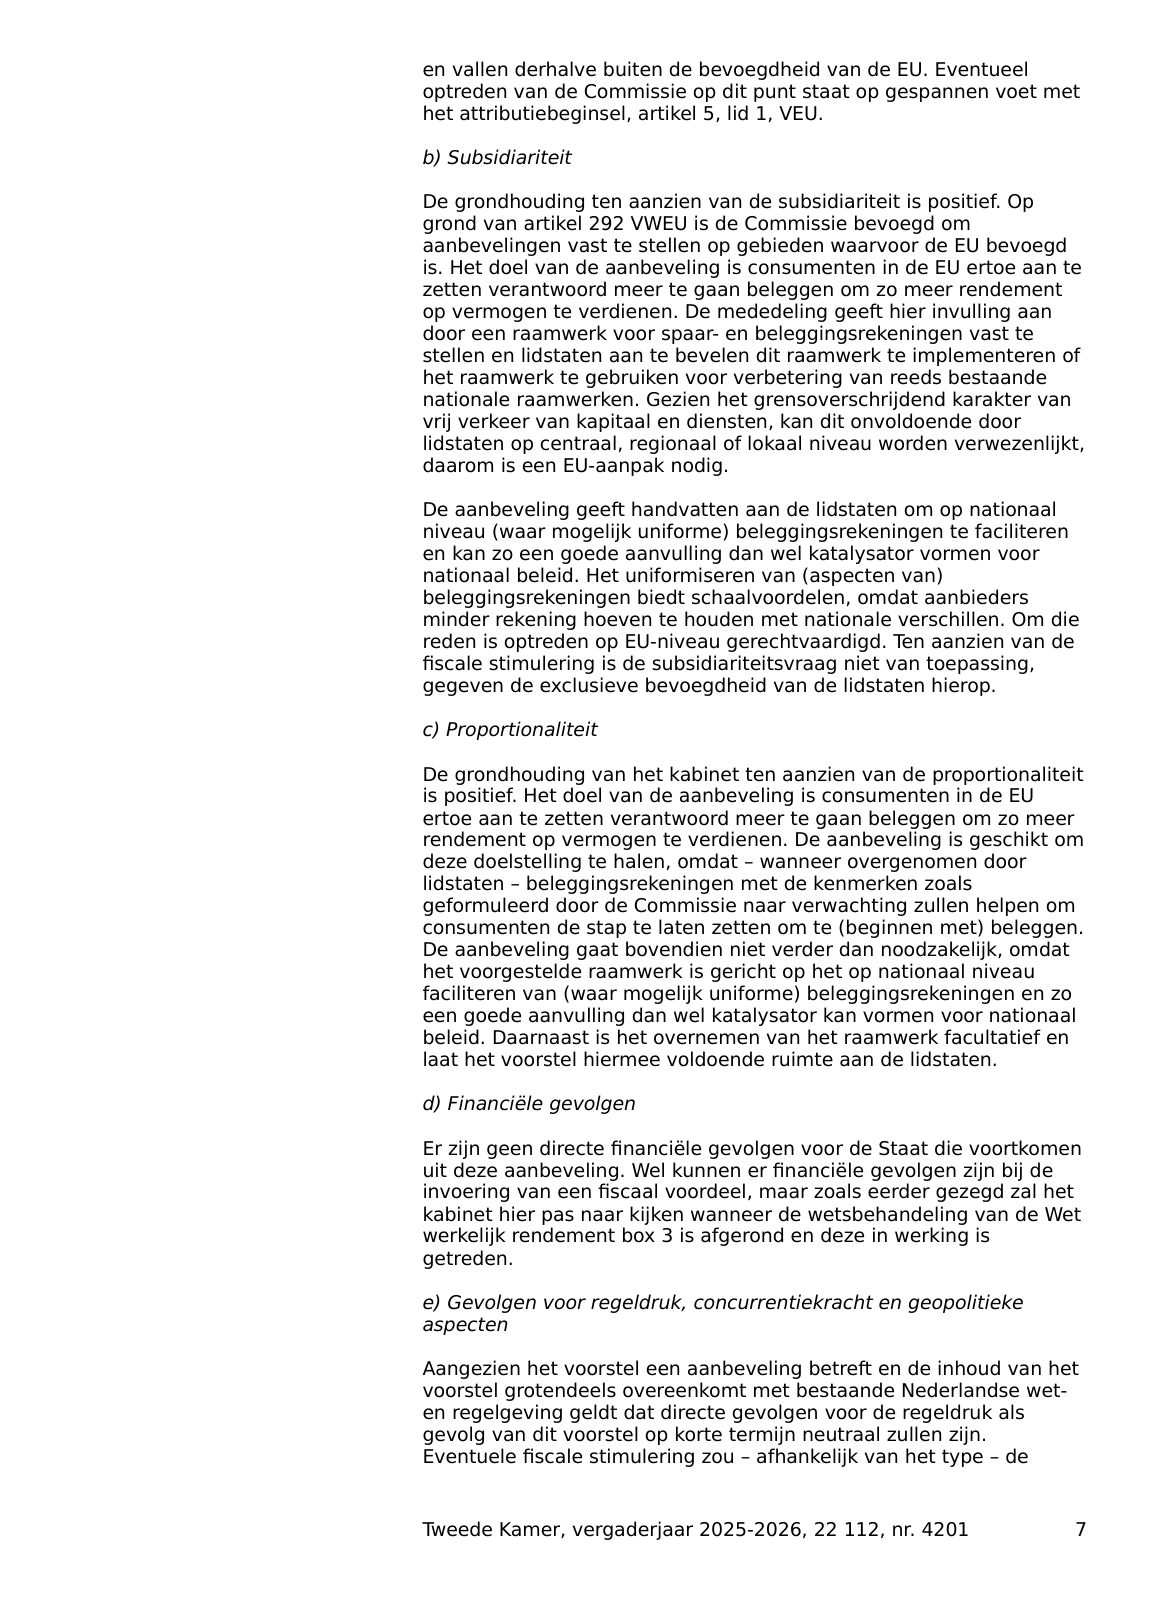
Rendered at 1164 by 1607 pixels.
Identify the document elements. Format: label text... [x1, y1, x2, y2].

text Aangezien het voorstel een aanbeveling betreft en de inhoud van het voorstel grotendeels overeenkomt met bestaande Nederlandse wet- en regelgeving geldt dat directe gevolgen voor de regeldruk als gevolg van dit voorstel op korte termijn neutraal zullen zijn. Eventuele fiscale stimulering zou – afhankelijk van het type – de [422, 1358, 1087, 1468]
text en vallen derhalve buiten de bevoegdheid van de EU. Eventueel optreden van de Commissie op dit punt staat op gespannen voet met het attributiebeginsel, artikel 5, lid 1, VEU. [422, 59, 1087, 125]
subtitle c) Proportionaliteit [422, 719, 1087, 741]
text Er zijn geen directe financiële gevolgen voor de Staat die voortkomen uit deze aanbeveling. Wel kunnen er financiële gevolgen zijn bij de invoering van een fiscaal voordeel, maar zoals eerder gezegd zal het kabinet hier pas naar kijken wanneer de wetsbehandeling van de Wet werkelijk rendement box 3 is afgerond en deze in werking is getreden. [422, 1137, 1087, 1269]
subtitle e) Gevolgen voor regeldruk, concurrentiekracht en geopolitieke aspecten [422, 1292, 1087, 1336]
subtitle d) Financiële gevolgen [422, 1093, 1087, 1115]
text De grondhouding ten aanzien van de subsidiariteit is positief. Op grond van artikel 292 VWEU is de Commissie bevoegd om aanbevelingen vast te stellen op gebieden waarvoor de EU bevoegd is. Het doel van de aanbeveling is consumenten in de EU ertoe aan te zetten verantwoord meer te gaan beleggen om zo meer rendement op vermogen te verdienen. De mededeling geeft hier invulling aan door een raamwerk voor spaar- en beleggingsrekeningen vast te stellen en lidstaten aan te bevelen dit raamwerk te implementeren of het raamwerk te gebruiken voor verbetering van reeds bestaande nationale raamwerken. Gezien het grensoverschrijdend karakter van vrij verkeer van kapitaal en diensten, kan dit onvoldoende door lidstaten op centraal, regionaal of lokaal niveau worden verwezenlijkt, daarom is een EU-aanpak nodig. [422, 191, 1087, 477]
text De grondhouding van het kabinet ten aanzien van de proportionaliteit is positief. Het doel van de aanbeveling is consumenten in de EU ertoe aan te zetten verantwoord meer te gaan beleggen om zo meer rendement op vermogen te verdienen. De aanbeveling is geschikt om deze doelstelling te halen, omdat – wanneer overgenomen door lidstaten – beleggingsrekeningen met de kenmerken zoals geformuleerd door de Commissie naar verwachting zullen helpen om consumenten de stap te laten zetten om te (beginnen met) beleggen. De aanbeveling gaat bovendien niet verder dan noodzakelijk, omdat het voorgestelde raamwerk is gericht op het op nationaal niveau faciliteren van (waar mogelijk uniforme) beleggingsrekeningen en zo een goede aanvulling dan wel katalysator kan vormen voor nationaal beleid. Daarnaast is het overnemen van het raamwerk facultatief en laat het voorstel hiermee voldoende ruimte aan de lidstaten. [422, 763, 1087, 1071]
text De aanbeveling geeft handvatten aan de lidstaten om op nationaal niveau (waar mogelijk uniforme) beleggingsrekeningen te faciliteren en kan zo een goede aanvulling dan wel katalysator vormen voor nationaal beleid. Het uniformiseren van (aspecten van) beleggingsrekeningen biedt schaalvoordelen, omdat aanbieders minder rekening hoeven te houden met nationale verschillen. Om die reden is optreden op EU-niveau gerechtvaardigd. Ten aanzien van de fiscale stimulering is de subsidiariteitsvraag niet van toepassing, gegeven de exclusieve bevoegdheid van de lidstaten hierop. [422, 499, 1087, 697]
subtitle b) Subsidiariteit [422, 147, 1087, 169]
